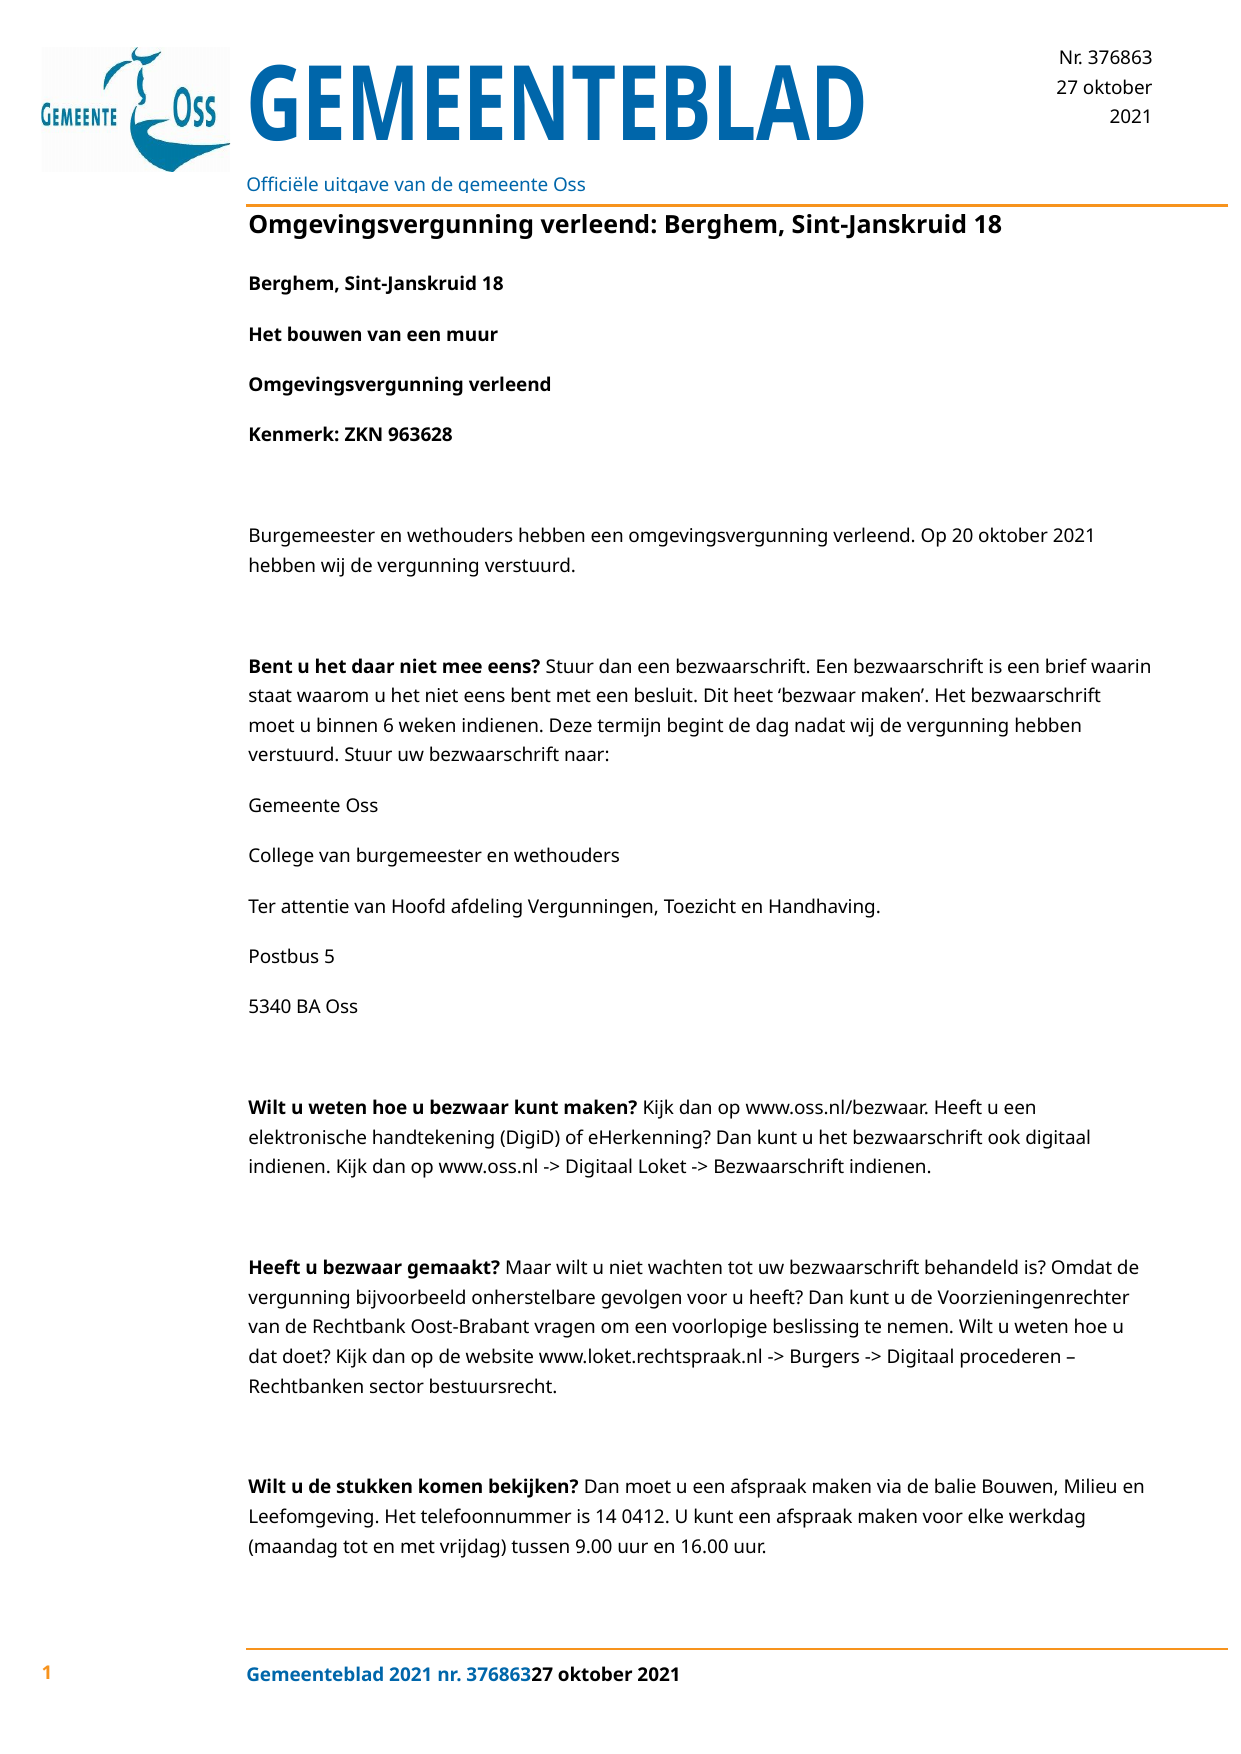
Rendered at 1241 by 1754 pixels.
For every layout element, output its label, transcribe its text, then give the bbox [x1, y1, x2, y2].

text Bent u het daar niet mee eens? Stuur dan een bezwaarschrift. Een bezwaarschrift is een brief waarin staat waarom u het niet eens bent met een besluit. Dit heet ‘bezwaar maken’. Het bezwaarschrift moet u binnen 6 weken indienen. Deze termijn begint de dag nadat wij de vergunning hebben verstuurd. Stuur uw bezwaarschrift naar: [248, 653, 1152, 767]
text Wilt u weten hoe u bezwaar kunt maken? Kijk dan op www.oss.nl/bezwaar. Heeft u een elektronische handtekening (DigiD) of eHerkenning? Dan kunt u het bezwaarschrift ook digitaal indienen. Kijk dan op www.oss.nl -> Digitaal Loket -> Bezwaarschrift indienen. [248, 1094, 1152, 1179]
text Ter attentie van Hoofd afdeling Vergunningen, Toezicht en Handhaving. [248, 893, 1152, 918]
text 5340 BA Oss [248, 994, 1152, 1019]
text Wilt u de stukken komen bekijken? Dan moet u een afspraak maken via de balie Bouwen, Milieu en Leefomgeving. Het telefoonnummer is 14 0412. U kunt een afspraak maken voor elke werkdag (maandag tot en met vrijdag) tussen 9.00 uur en 16.00 uur. [248, 1474, 1152, 1558]
text Het bouwen van een muur [248, 321, 1152, 346]
text Burgemeester en wethouders hebben een omgevingsvergunning verleend. Op 20 oktober 2021 hebben wij de vergunning verstuurd. [248, 522, 1152, 578]
text Omgevingsvergunning verleend [248, 371, 1152, 397]
picture [41, 47, 231, 172]
text Postbus 5 [248, 943, 1152, 969]
text Heeft u bezwaar gemaakt? Maar wilt u niet wachten tot uw bezwaarschrift behandeld is? Omdat de vergunning bijvoorbeeld onherstelbare gevolgen voor u heeft? Dan kunt u de Voorzieningenrechter van de Rechtbank Oost-Brabant vragen om een voorlopige beslissing te nemen. Wilt u weten hoe u dat doet? Kijk dan op de website www.loket.rechtspraak.nl -> Burgers -> Digitaal procederen – Rechtbanken sector bestuursrecht. [248, 1254, 1152, 1398]
text Omgevingsvergunning verleend: Berghem, Sint-Janskruid 18 [248, 207, 1152, 241]
text Berghem, Sint-Janskruid 18 [248, 270, 1152, 296]
text Gemeente Oss [248, 792, 1152, 818]
text College van burgemeester en wethouders [248, 842, 1152, 868]
text Kenmerk: ZKN 963628 [248, 422, 1152, 447]
